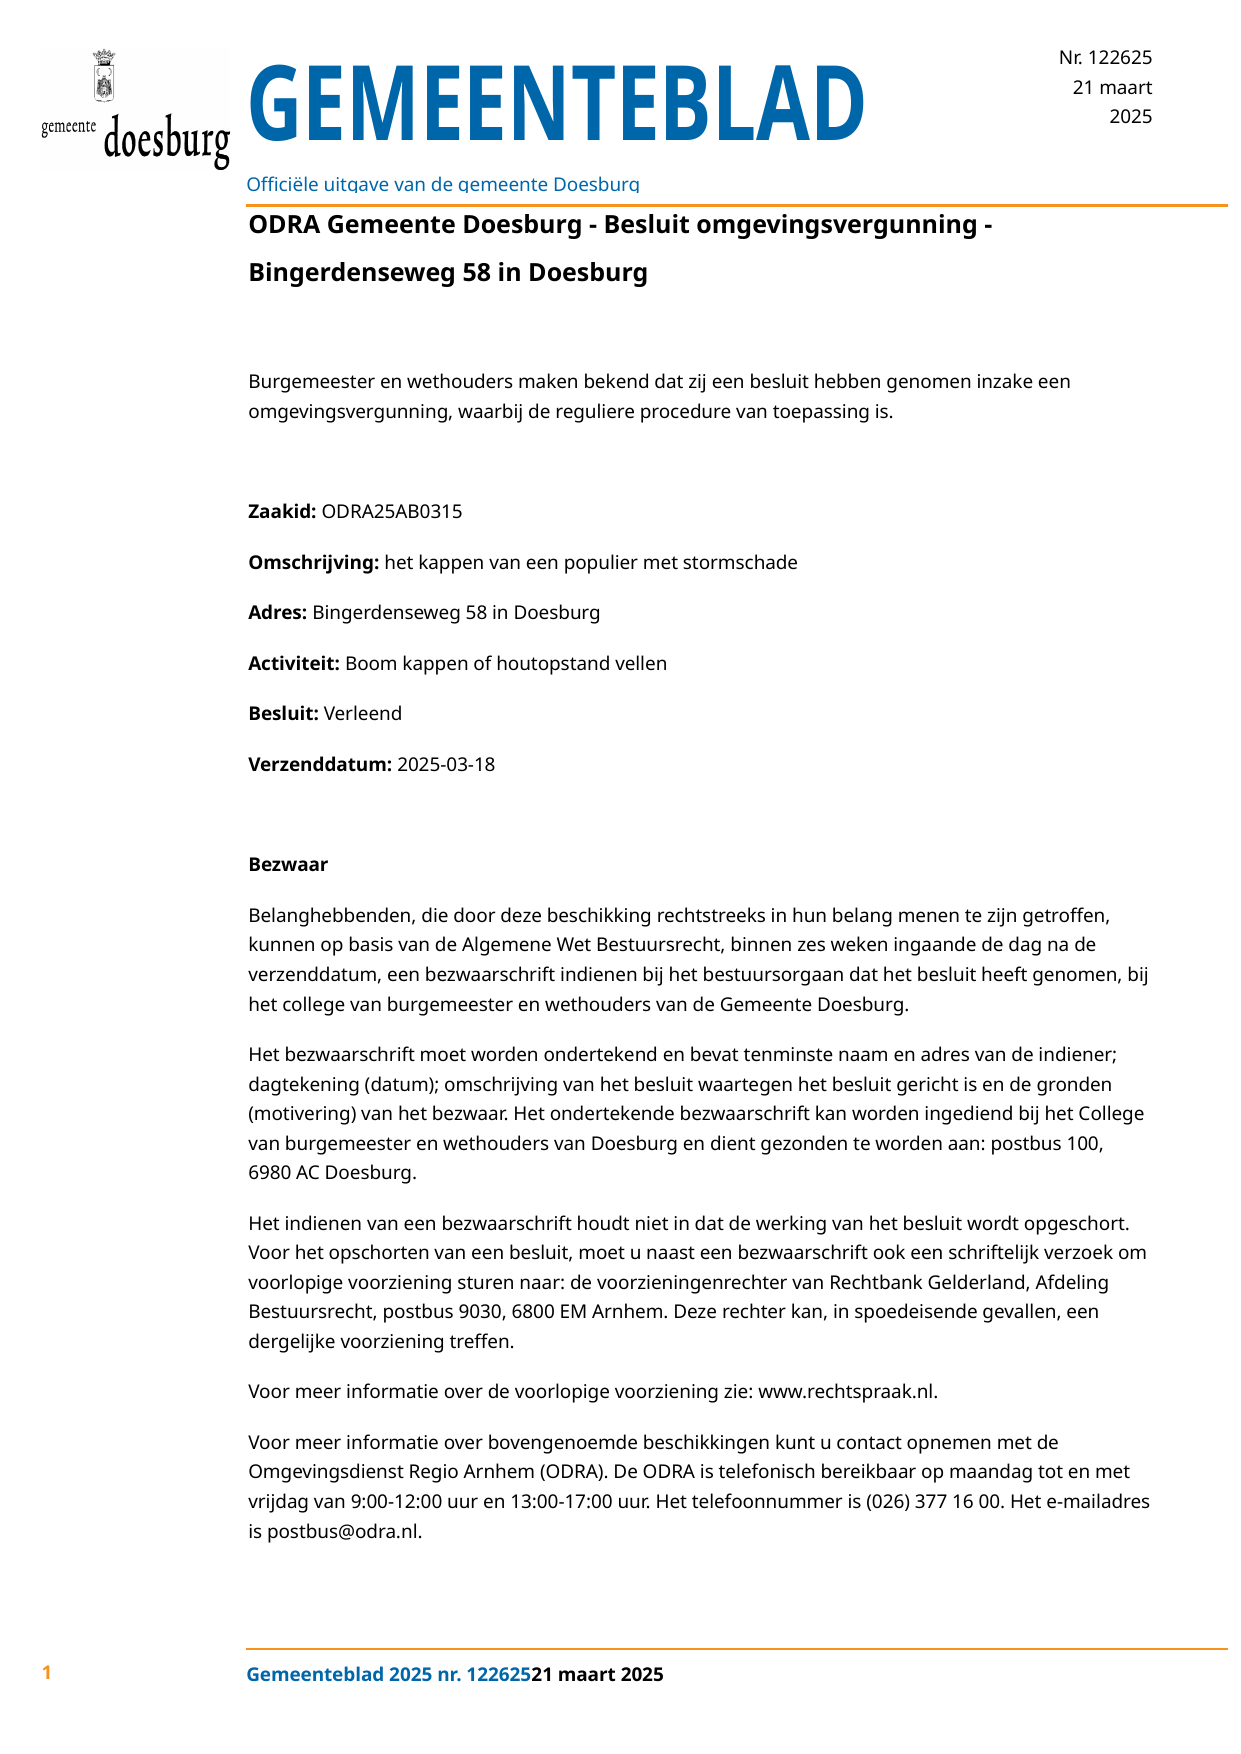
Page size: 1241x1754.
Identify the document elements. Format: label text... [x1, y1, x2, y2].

text Burgemeester en wethouders maken bekend dat zij een besluit hebben genomen inzake een omgevingsvergunning, waarbij de reguliere procedure van toepassing is. [248, 368, 1152, 424]
text Zaakid: ODRA25AB0315 [248, 499, 1152, 524]
text Besluit: Verleend [248, 700, 1152, 726]
text Omschrijving: het kappen van een populier met stormschade [248, 549, 1152, 575]
text Bezwaar [248, 852, 1152, 877]
text Belanghebbenden, die door deze beschikking rechtstreeks in hun belang menen te zijn getroffen, kunnen op basis van de Algemene Wet Bestuursrecht, binnen zes weken ingaande de dag na de verzenddatum, een bezwaarschrift indienen bij het bestuursorgaan dat het besluit heeft genomen, bij het college van burgemeester en wethouders van de Gemeente Doesburg. [248, 902, 1152, 1017]
text Het bezwaarschrift moet worden ondertekend en bevat tenminste naam en adres van de indiener; dagtekening (datum); omschrijving van het besluit waartegen het besluit gericht is en de gronden (motivering) van het bezwaar. Het ondertekende bezwaarschrift kan worden ingediend bij het College van burgemeester en wethouders van Doesburg en dient gezonden te worden aan: postbus 100, 6980 AC Doesburg. [248, 1041, 1152, 1185]
text Verzenddatum: 2025-03-18 [248, 751, 1152, 777]
text Het indienen van een bezwaarschrift houdt niet in dat de werking van het besluit wordt opgeschort. Voor het opschorten van een besluit, moet u naast een bezwaarschrift ook een schriftelijk verzoek om voorlopige voorziening sturen naar: de voorzieningenrechter van Rechtbank Gelderland, Afdeling Bestuursrecht, postbus 9030, 6800 EM Arnhem. Deze rechter kan, in spoedeisende gevallen, een dergelijke voorziening treffen. [248, 1210, 1152, 1354]
text Activiteit: Boom kappen of houtopstand vellen [248, 650, 1152, 676]
picture [41, 47, 231, 172]
text ODRA Gemeente Doesburg - Besluit omgevingsvergunning - Bingerdenseweg 58 in Doesburg [248, 207, 1152, 288]
text Voor meer informatie over bovengenoemde beschikkingen kunt u contact opnemen met de Omgevingsdienst Regio Arnhem (ODRA). De ODRA is telefonisch bereikbaar op maandag tot en met vrijdag van 9:00-12:00 uur en 13:00-17:00 uur. Het telefoonnummer is (026) 377 16 00. Het e-mailadres is postbus@odra.nl. [248, 1429, 1152, 1544]
text Adres: Bingerdenseweg 58 in Doesburg [248, 599, 1152, 625]
text Voor meer informatie over de voorlopige voorziening zie: www.rechtspraak.nl. [248, 1379, 1152, 1404]
